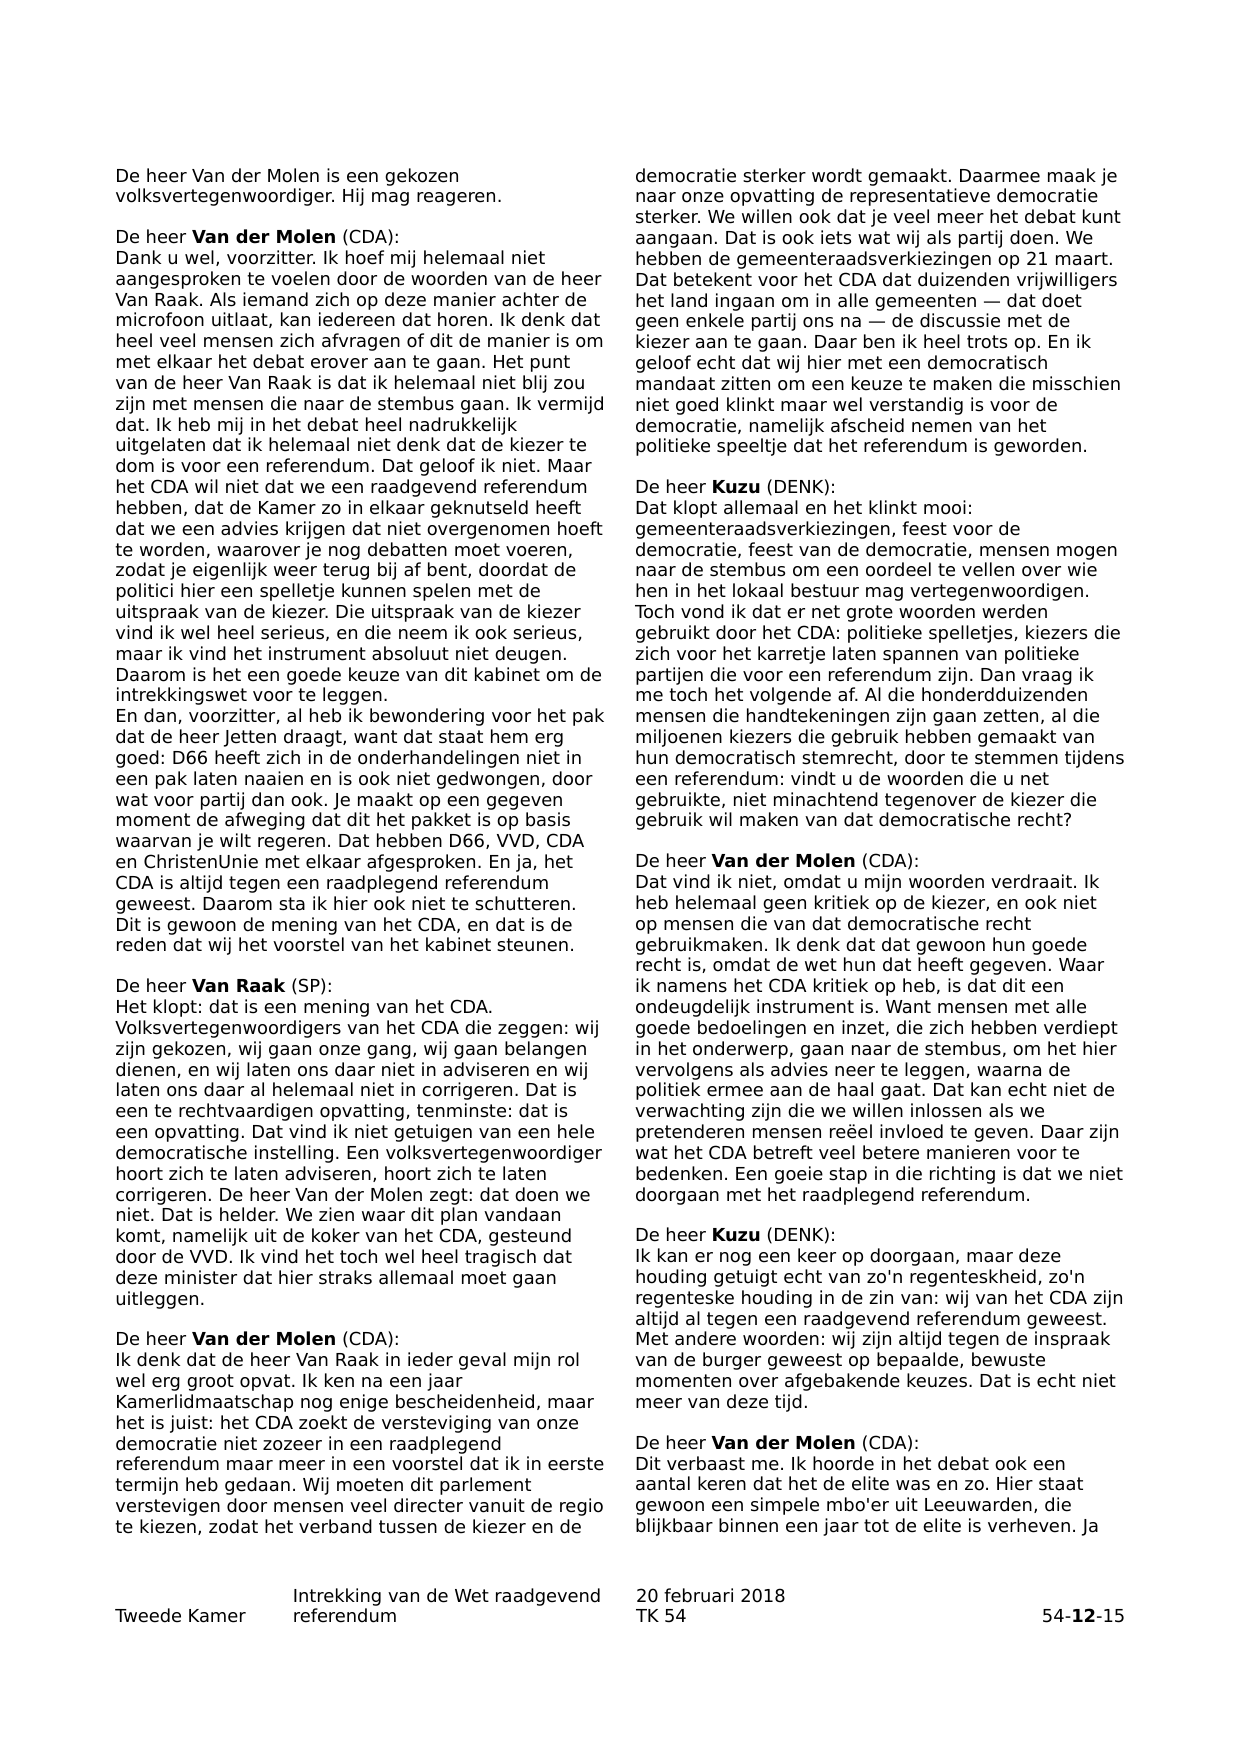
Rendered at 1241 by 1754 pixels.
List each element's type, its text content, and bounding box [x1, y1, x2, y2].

text Ik denk dat de heer Van Raak in ieder geval mijn rol wel erg groot opvat. Ik ken na een jaar Kamerlidmaatschap nog enige bescheidenheid, maar het is juist: het CDA zoekt de versteviging van onze democratie niet zozeer in een raadplegend referendum maar meer in een voorstel dat ik in eerste termijn heb gedaan. Wij moeten dit parlement verstevigen door mensen veel directer vanuit de regio te kiezen, zodat het verband tussen de kiezer en de [115, 1350, 605, 1537]
text De heer Van der Molen is een gekozen volksvertegenwoordiger. Hij mag reageren. [115, 165, 605, 207]
text democratie sterker wordt gemaakt. Daarmee maak je naar onze opvatting de representatieve democratie sterker. We willen ook dat je veel meer het debat kunt aangaan. Dat is ook iets wat wij als partij doen. We hebben de gemeenteraadsverkiezingen op 21 maart. Dat betekent voor het CDA dat duizenden vrijwilligers het land ingaan om in alle gemeenten — dat doet geen enkele partij ons na — de discussie met de kiezer aan te gaan. Daar ben ik heel trots op. En ik geloof echt dat wij hier met een democratisch mandaat zitten om een keuze te maken die misschien niet goed klinkt maar wel verstandig is voor de democratie, namelijk afscheid nemen van het politieke speeltje dat het referendum is geworden. [635, 165, 1125, 457]
text Dit verbaast me. Ik hoorde in het debat ook een aantal keren dat het de elite was en zo. Hier staat gewoon een simpele mbo'er uit Leeuwarden, die blijkbaar binnen een jaar tot de elite is verheven. Ja [635, 1453, 1125, 1537]
text De heer Kuzu (DENK): [635, 477, 1125, 498]
text Dat vind ik niet, omdat u mijn woorden verdraait. Ik heb helemaal geen kritiek op de kiezer, en ook niet op mensen die van dat democratische recht gebruikmaken. Ik denk dat dat gewoon hun goede recht is, omdat de wet hun dat heeft gegeven. Waar ik namens het CDA kritiek op heb, is dat dit een ondeugdelijk instrument is. Want mensen met alle goede bedoelingen en inzet, die zich hebben verdiept in het onderwerp, gaan naar de stembus, om het hier vervolgens als advies neer te leggen, waarna de politiek ermee aan de haal gaat. Dat kan echt niet de verwachting zijn die we willen inlossen als we pretenderen mensen reëel invloed te geven. Daar zijn wat het CDA betreft veel betere manieren voor te bedenken. Een goeie stap in die richting is dat we niet doorgaan met het raadplegend referendum. [635, 872, 1125, 1205]
text Het klopt: dat is een mening van het CDA. Volksvertegenwoordigers van het CDA die zeggen: wij zijn gekozen, wij gaan onze gang, wij gaan belangen dienen, en wij laten ons daar niet in adviseren en wij laten ons daar al helemaal niet in corrigeren. Dat is een te rechtvaardigen opvatting, tenminste: dat is een opvatting. Dat vind ik niet getuigen van een hele democratische instelling. Een volksvertegenwoordiger hoort zich te laten adviseren, hoort zich te laten corrigeren. De heer Van der Molen zegt: dat doen we niet. Dat is helder. We zien waar dit plan vandaan komt, namelijk uit de koker van het CDA, gesteund door de VVD. Ik vind het toch wel heel tragisch dat deze minister dat hier straks allemaal moet gaan uitleggen. [115, 997, 605, 1309]
text De heer Van der Molen (CDA): [115, 1329, 605, 1350]
text En dan, voorzitter, al heb ik bewondering voor het pak dat de heer Jetten draagt, want dat staat hem erg goed: D66 heeft zich in de onderhandelingen niet in een pak laten naaien en is ook niet gedwongen, door wat voor partij dan ook. Je maakt op een gegeven moment de afweging dat dit het pakket is op basis waarvan je wilt regeren. Dat hebben D66, VVD, CDA en ChristenUnie met elkaar afgesproken. En ja, het CDA is altijd tegen een raadplegend referendum geweest. Daarom sta ik hier ook niet te schutteren. Dit is gewoon de mening van het CDA, en dat is de reden dat wij het voorstel van het kabinet steunen. [115, 706, 605, 956]
text De heer Van der Molen (CDA): [635, 1432, 1125, 1453]
text Dank u wel, voorzitter. Ik hoef mij helemaal niet aangesproken te voelen door de woorden van de heer Van Raak. Als iemand zich op deze manier achter de microfoon uitlaat, kan iedereen dat horen. Ik denk dat heel veel mensen zich afvragen of dit de manier is om met elkaar het debat erover aan te gaan. Het punt van de heer Van Raak is dat ik helemaal niet blij zou zijn met mensen die naar de stembus gaan. Ik vermijd dat. Ik heb mij in het debat heel nadrukkelijk uitgelaten dat ik helemaal niet denk dat de kiezer te dom is voor een referendum. Dat geloof ik niet. Maar het CDA wil niet dat we een raadgevend referendum hebben, dat de Kamer zo in elkaar geknutseld heeft dat we een advies krijgen dat niet overgenomen hoeft te worden, waarover je nog debatten moet voeren, zodat je eigenlijk weer terug bij af bent, doordat de politici hier een spelletje kunnen spelen met de uitspraak van de kiezer. Die uitspraak van de kiezer vind ik wel heel serieus, en die neem ik ook serieus, maar ik vind het instrument absoluut niet deugen. Daarom is het een goede keuze van dit kabinet om de intrekkingswet voor te leggen. [115, 248, 605, 706]
text De heer Kuzu (DENK): [635, 1225, 1125, 1246]
text Ik kan er nog een keer op doorgaan, maar deze houding getuigt echt van zo'n regenteskheid, zo'n regenteske houding in de zin van: wij van het CDA zijn altijd al tegen een raadgevend referendum geweest. Met andere woorden: wij zijn altijd tegen de inspraak van de burger geweest op bepaalde, bewuste momenten over afgebakende keuzes. Dat is echt niet meer van deze tijd. [635, 1246, 1125, 1412]
text De heer Van Raak (SP): [115, 976, 605, 997]
text Dat klopt allemaal en het klinkt mooi: gemeenteraadsverkiezingen, feest voor de democratie, feest van de democratie, mensen mogen naar de stembus om een oordeel te vellen over wie hen in het lokaal bestuur mag vertegenwoordigen. Toch vond ik dat er net grote woorden werden gebruikt door het CDA: politieke spelletjes, kiezers die zich voor het karretje laten spannen van politieke partijen die voor een referendum zijn. Dan vraag ik me toch het volgende af. Al die honderdduizenden mensen die handtekeningen zijn gaan zetten, al die miljoenen kiezers die gebruik hebben gemaakt van hun democratisch stemrecht, door te stemmen tijdens een referendum: vindt u de woorden die u net gebruikte, niet minachtend tegenover de kiezer die gebruik wil maken van dat democratische recht? [635, 498, 1125, 831]
text De heer Van der Molen (CDA): [635, 851, 1125, 872]
text De heer Van der Molen (CDA): [115, 227, 605, 248]
